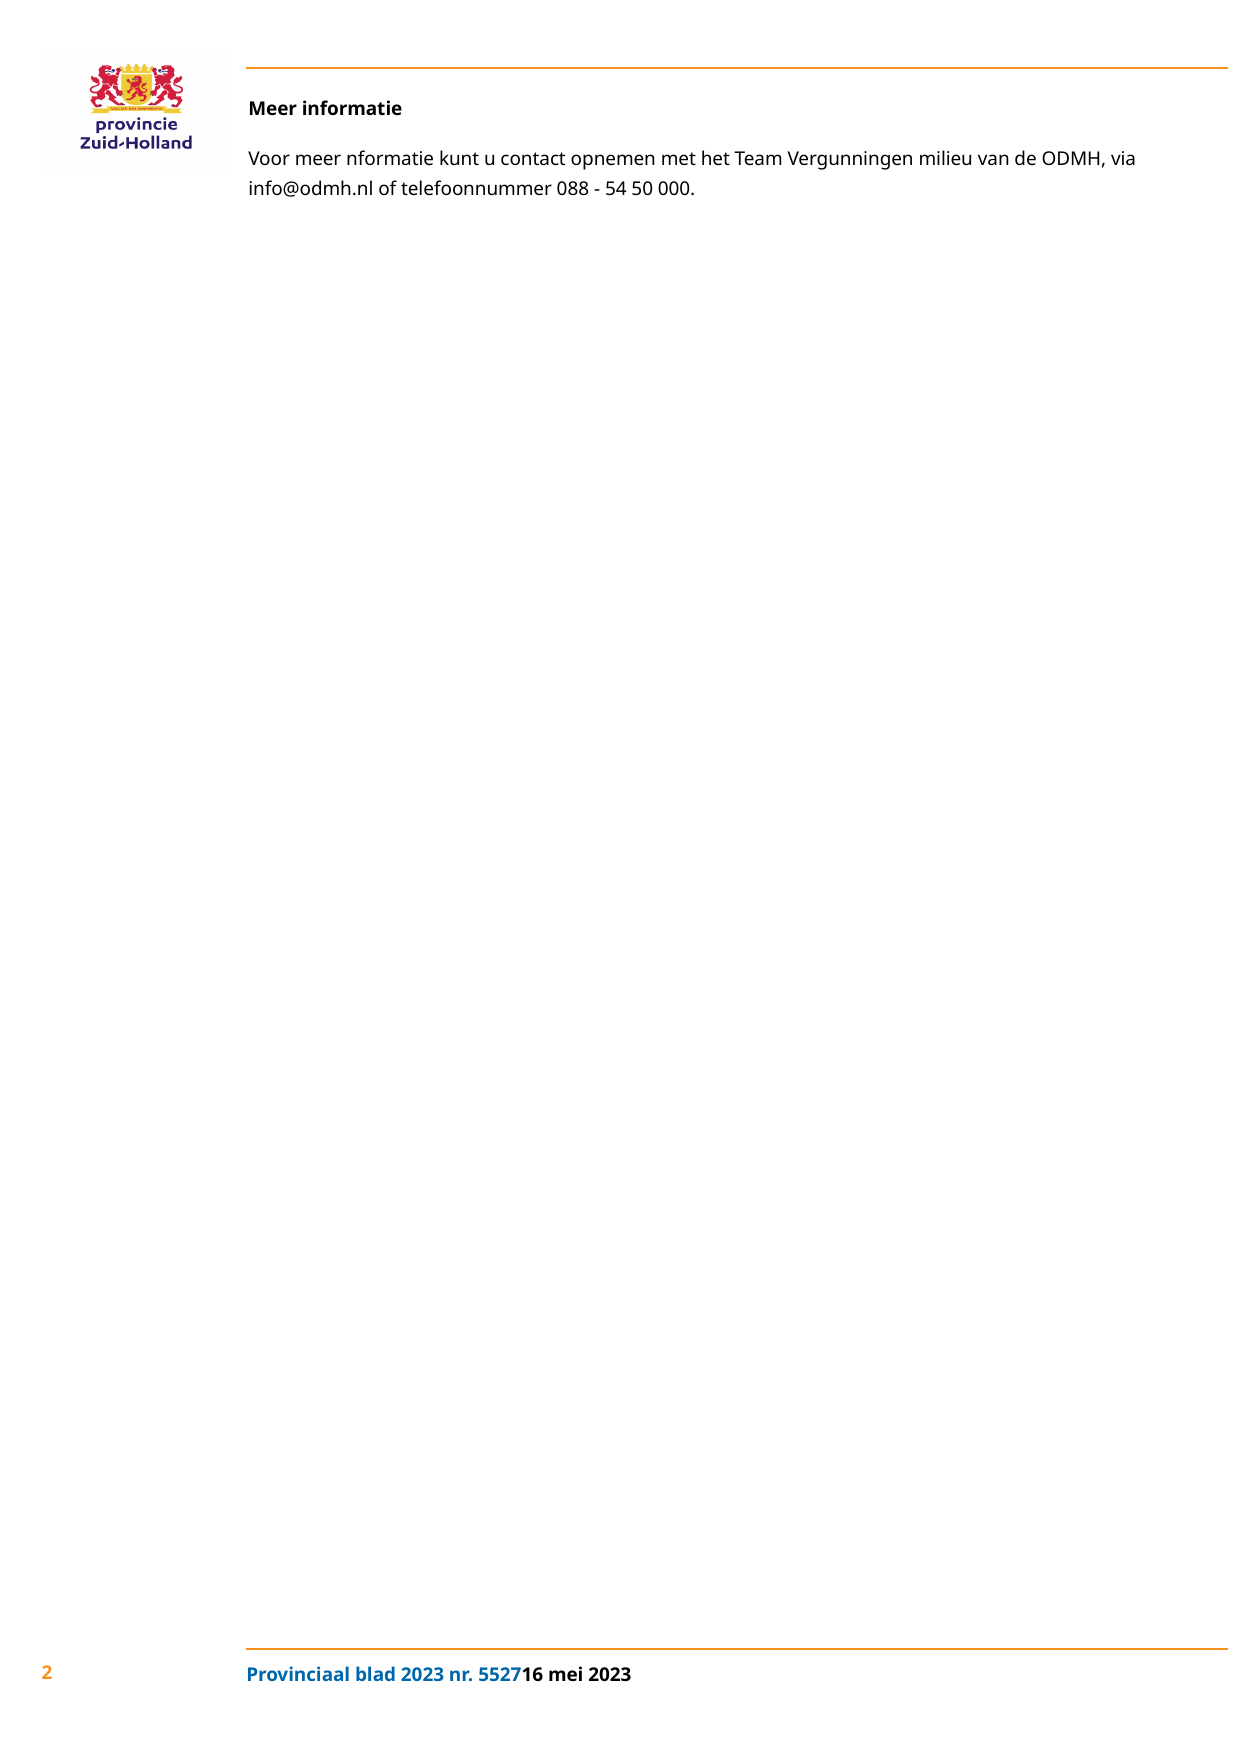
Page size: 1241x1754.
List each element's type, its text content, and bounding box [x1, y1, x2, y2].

text Voor meer nformatie kunt u contact opnemen met het Team Vergunningen milieu van de ODMH, via info@odmh.nl of telefoonnummer 088 - 54 50 000. [248, 145, 1152, 201]
text Meer informatie [248, 95, 1152, 121]
picture [41, 47, 231, 172]
